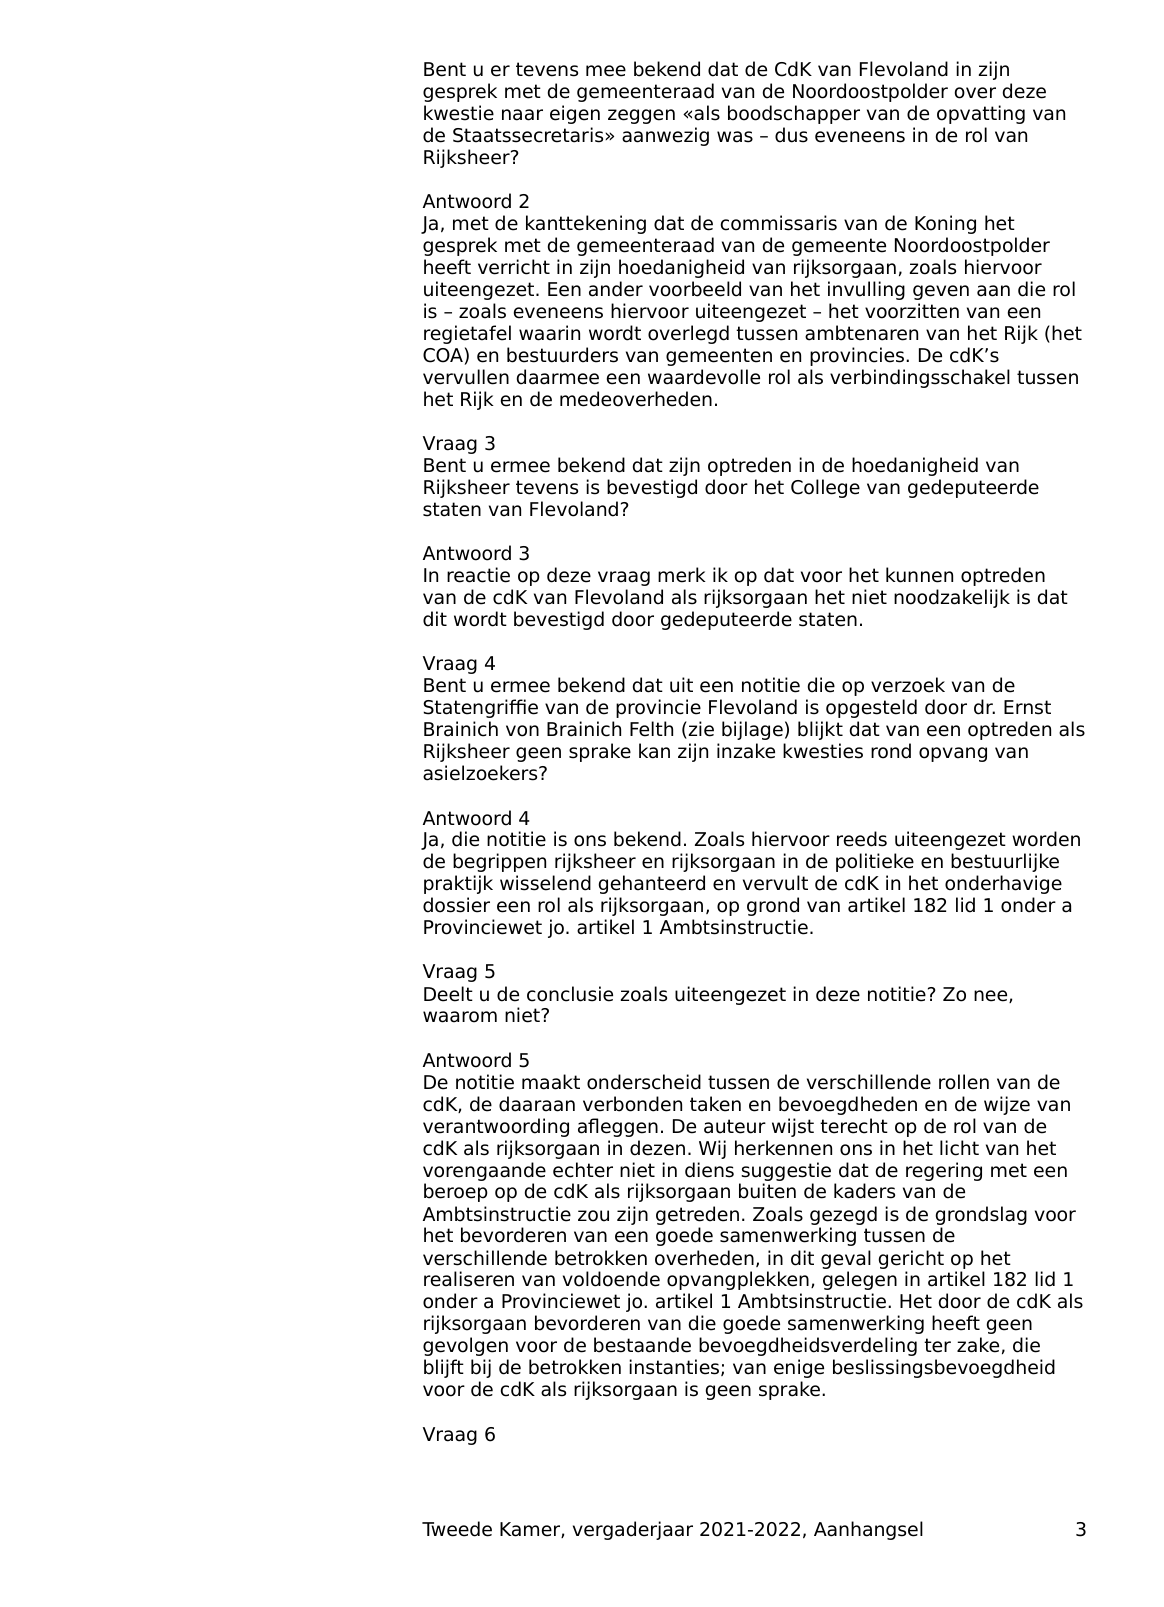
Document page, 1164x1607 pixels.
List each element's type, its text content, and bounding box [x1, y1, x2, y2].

text De notitie maakt onderscheid tussen de verschillende rollen van de cdK, de daaraan verbonden taken en bevoegdheden en de wijze van verantwoording afleggen. De auteur wijst terecht op de rol van de cdK als rijksorgaan in dezen. Wij herkennen ons in het licht van het vorengaande echter niet in diens suggestie dat de regering met een beroep op de cdK als rijksorgaan buiten de kaders van de Ambtsinstructie zou zijn getreden. Zoals gezegd is de grondslag voor het bevorderen van een goede samenwerking tussen de verschillende betrokken overheden, in dit geval gericht op het realiseren van voldoende opvangplekken, gelegen in artikel 182 lid 1 onder a Provinciewet jo. artikel 1 Ambtsinstructie. Het door de cdK als rijksorgaan bevorderen van die goede samenwerking heeft geen gevolgen voor de bestaande bevoegdheidsverdeling ter zake, die blijft bij de betrokken instanties; van enige beslissingsbevoegdheid voor de cdK als rijksorgaan is geen sprake. [422, 1072, 1087, 1401]
text Vraag 5 [422, 961, 1087, 983]
text Ja, met de kanttekening dat de commissaris van de Koning het gesprek met de gemeenteraad van de gemeente Noordoostpolder heeft verricht in zijn hoedanigheid van rijksorgaan, zoals hiervoor uiteengezet. Een ander voorbeeld van het invulling geven aan die rol is – zoals eveneens hiervoor uiteengezet – het voorzitten van een regietafel waarin wordt overlegd tussen ambtenaren van het Rijk (het COA) en bestuurders van gemeenten en provincies. De cdK’s vervullen daarmee een waardevolle rol als verbindingsschakel tussen het Rijk en de medeoverheden. [422, 213, 1087, 411]
text Antwoord 4 [422, 807, 1087, 829]
text In reactie op deze vraag merk ik op dat voor het kunnen optreden van de cdK van Flevoland als rijksorgaan het niet noodzakelijk is dat dit wordt bevestigd door gedeputeerde staten. [422, 565, 1087, 631]
text Antwoord 3 [422, 543, 1087, 565]
text Vraag 4 [422, 653, 1087, 675]
text Antwoord 5 [422, 1049, 1087, 1072]
text Antwoord 2 [422, 191, 1087, 213]
text Bent u ermee bekend dat uit een notitie die op verzoek van de Statengriffie van de provincie Flevoland is opgesteld door dr. Ernst Brainich von Brainich Felth (zie bijlage) blijkt dat van een optreden als Rijksheer geen sprake kan zijn inzake kwesties rond opvang van asielzoekers? [422, 675, 1087, 785]
text Vraag 3 [422, 433, 1087, 455]
text Ja, die notitie is ons bekend. Zoals hiervoor reeds uiteengezet worden de begrippen rijksheer en rijksorgaan in de politieke en bestuurlijke praktijk wisselend gehanteerd en vervult de cdK in het onderhavige dossier een rol als rijksorgaan, op grond van artikel 182 lid 1 onder a Provinciewet jo. artikel 1 Ambtsinstructie. [422, 829, 1087, 939]
text Bent u ermee bekend dat zijn optreden in de hoedanigheid van Rijksheer tevens is bevestigd door het College van gedeputeerde staten van Flevoland? [422, 455, 1087, 521]
text Deelt u de conclusie zoals uiteengezet in deze notitie? Zo nee, waarom niet? [422, 983, 1087, 1027]
text Bent u er tevens mee bekend dat de CdK van Flevoland in zijn gesprek met de gemeenteraad van de Noordoostpolder over deze kwestie naar eigen zeggen «als boodschapper van de opvatting van de Staatssecretaris» aanwezig was – dus eveneens in de rol van Rijksheer? [422, 59, 1087, 169]
text Vraag 6 [422, 1423, 1087, 1445]
